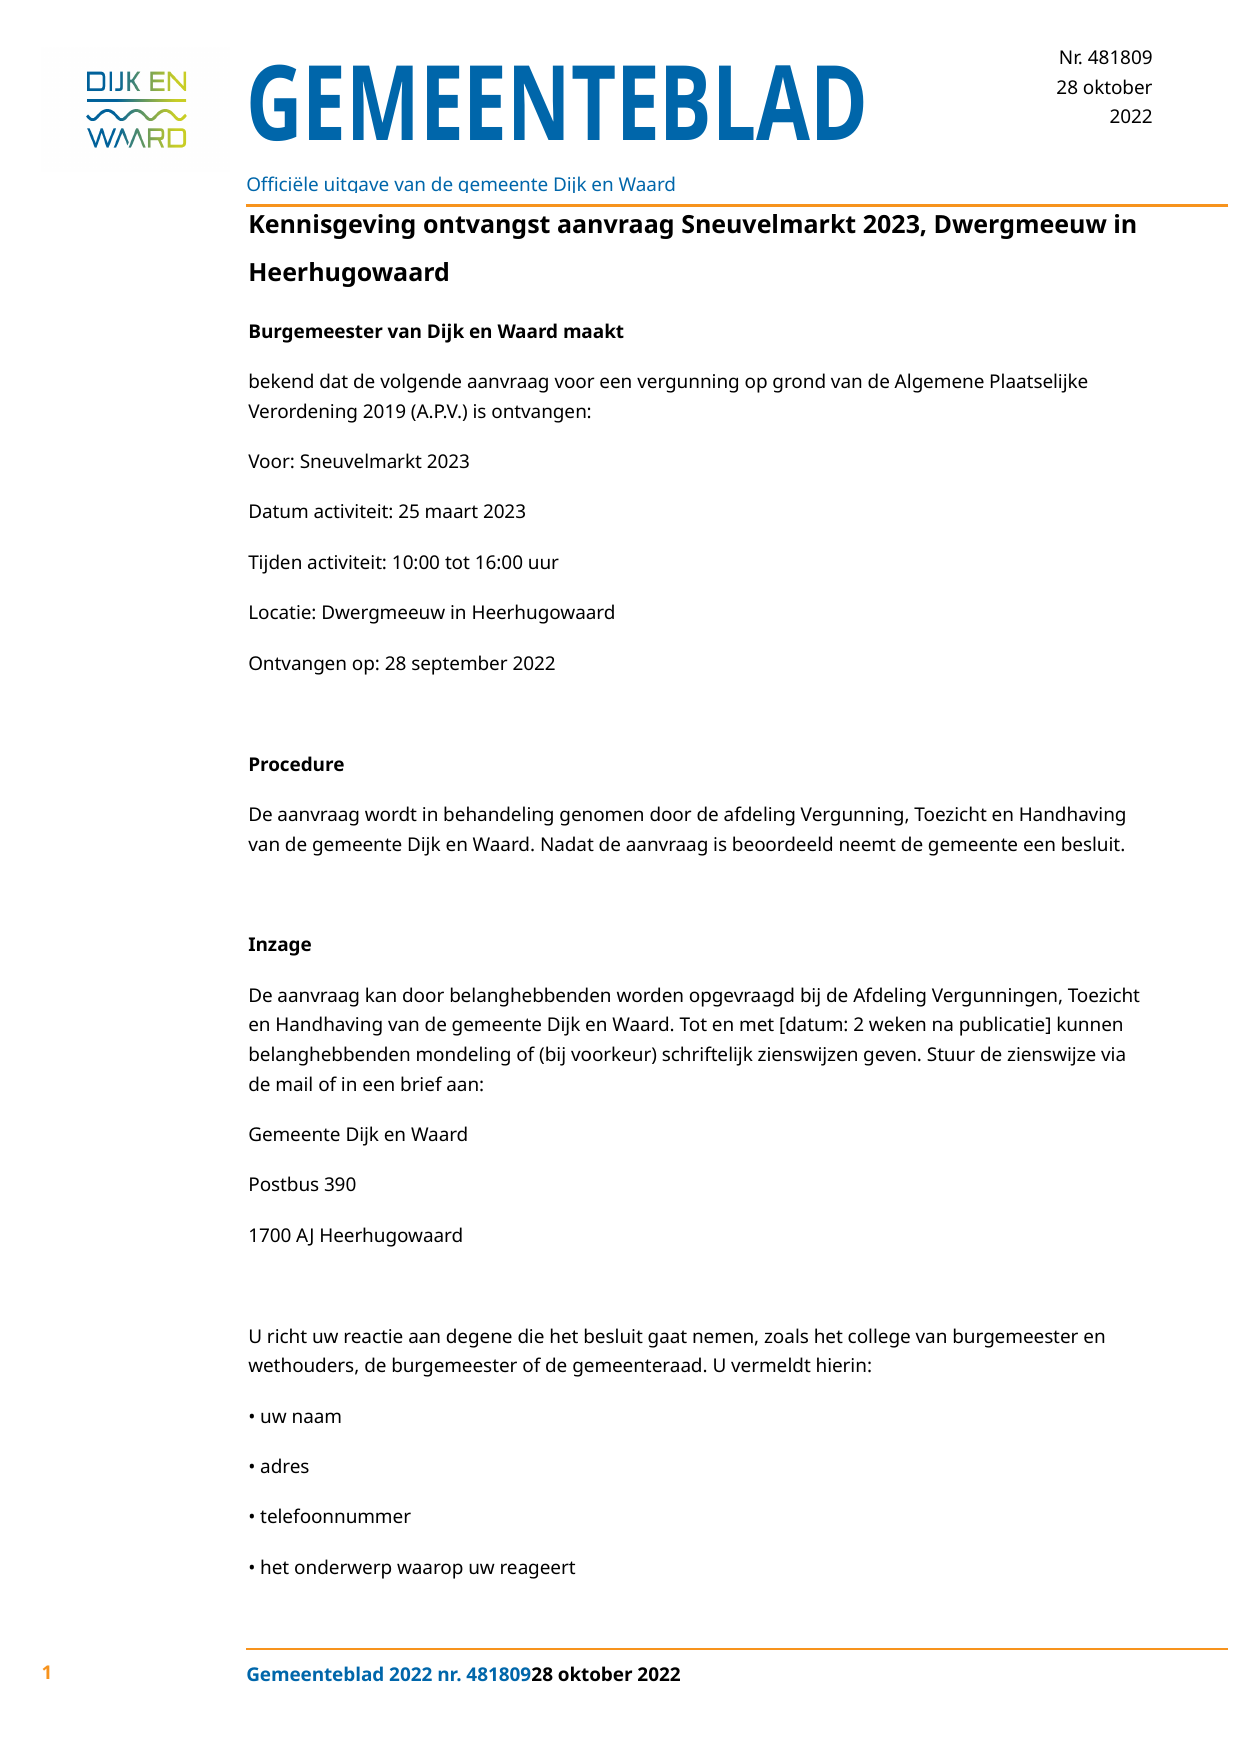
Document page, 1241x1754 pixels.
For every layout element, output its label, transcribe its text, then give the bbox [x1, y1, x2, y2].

text De aanvraag wordt in behandeling genomen door de afdeling Vergunning, Toezicht en Handhaving van de gemeente Dijk en Waard. Nadat de aanvraag is beoordeeld neemt de gemeente een besluit. [248, 801, 1152, 857]
text Burgemeester van Dijk en Waard maakt [248, 318, 1152, 344]
text Postbus 390 [248, 1172, 1152, 1197]
text • het onderwerp waarop uw reageert [248, 1554, 1152, 1580]
text 1700 AJ Heerhugowaard [248, 1222, 1152, 1248]
text Tijden activiteit: 10:00 tot 16:00 uur [248, 549, 1152, 575]
picture [41, 47, 231, 172]
text Gemeente Dijk en Waard [248, 1121, 1152, 1147]
text De aanvraag kan door belanghebbenden worden opgevraagd bij de Afdeling Vergunningen, Toezicht en Handhaving van de gemeente Dijk en Waard. Tot en met [datum: 2 weken na publicatie] kunnen belanghebbenden mondeling of (bij voorkeur) schriftelijk zienswijzen geven. Stuur de zienswijze via de mail of in een brief aan: [248, 982, 1152, 1097]
text Procedure [248, 751, 1152, 777]
text bekend dat de volgende aanvraag voor een vergunning op grond van de Algemene Plaatselijke Verordening 2019 (A.P.V.) is ontvangen: [248, 368, 1152, 424]
text • telefoonnummer [248, 1504, 1152, 1529]
text • adres [248, 1453, 1152, 1479]
text Datum activiteit: 25 maart 2023 [248, 499, 1152, 524]
text Locatie: Dwergmeeuw in Heerhugowaard [248, 599, 1152, 625]
text Inzage [248, 932, 1152, 957]
text U richt uw reactie aan degene die het besluit gaat nemen, zoals het college van burgemeester en wethouders, de burgemeester of de gemeenteraad. U vermeldt hierin: [248, 1323, 1152, 1378]
text Voor: Sneuvelmarkt 2023 [248, 448, 1152, 474]
text • uw naam [248, 1403, 1152, 1429]
text Kennisgeving ontvangst aanvraag Sneuvelmarkt 2023, Dwergmeeuw in Heerhugowaard [248, 207, 1152, 288]
text Ontvangen op: 28 september 2022 [248, 650, 1152, 676]
